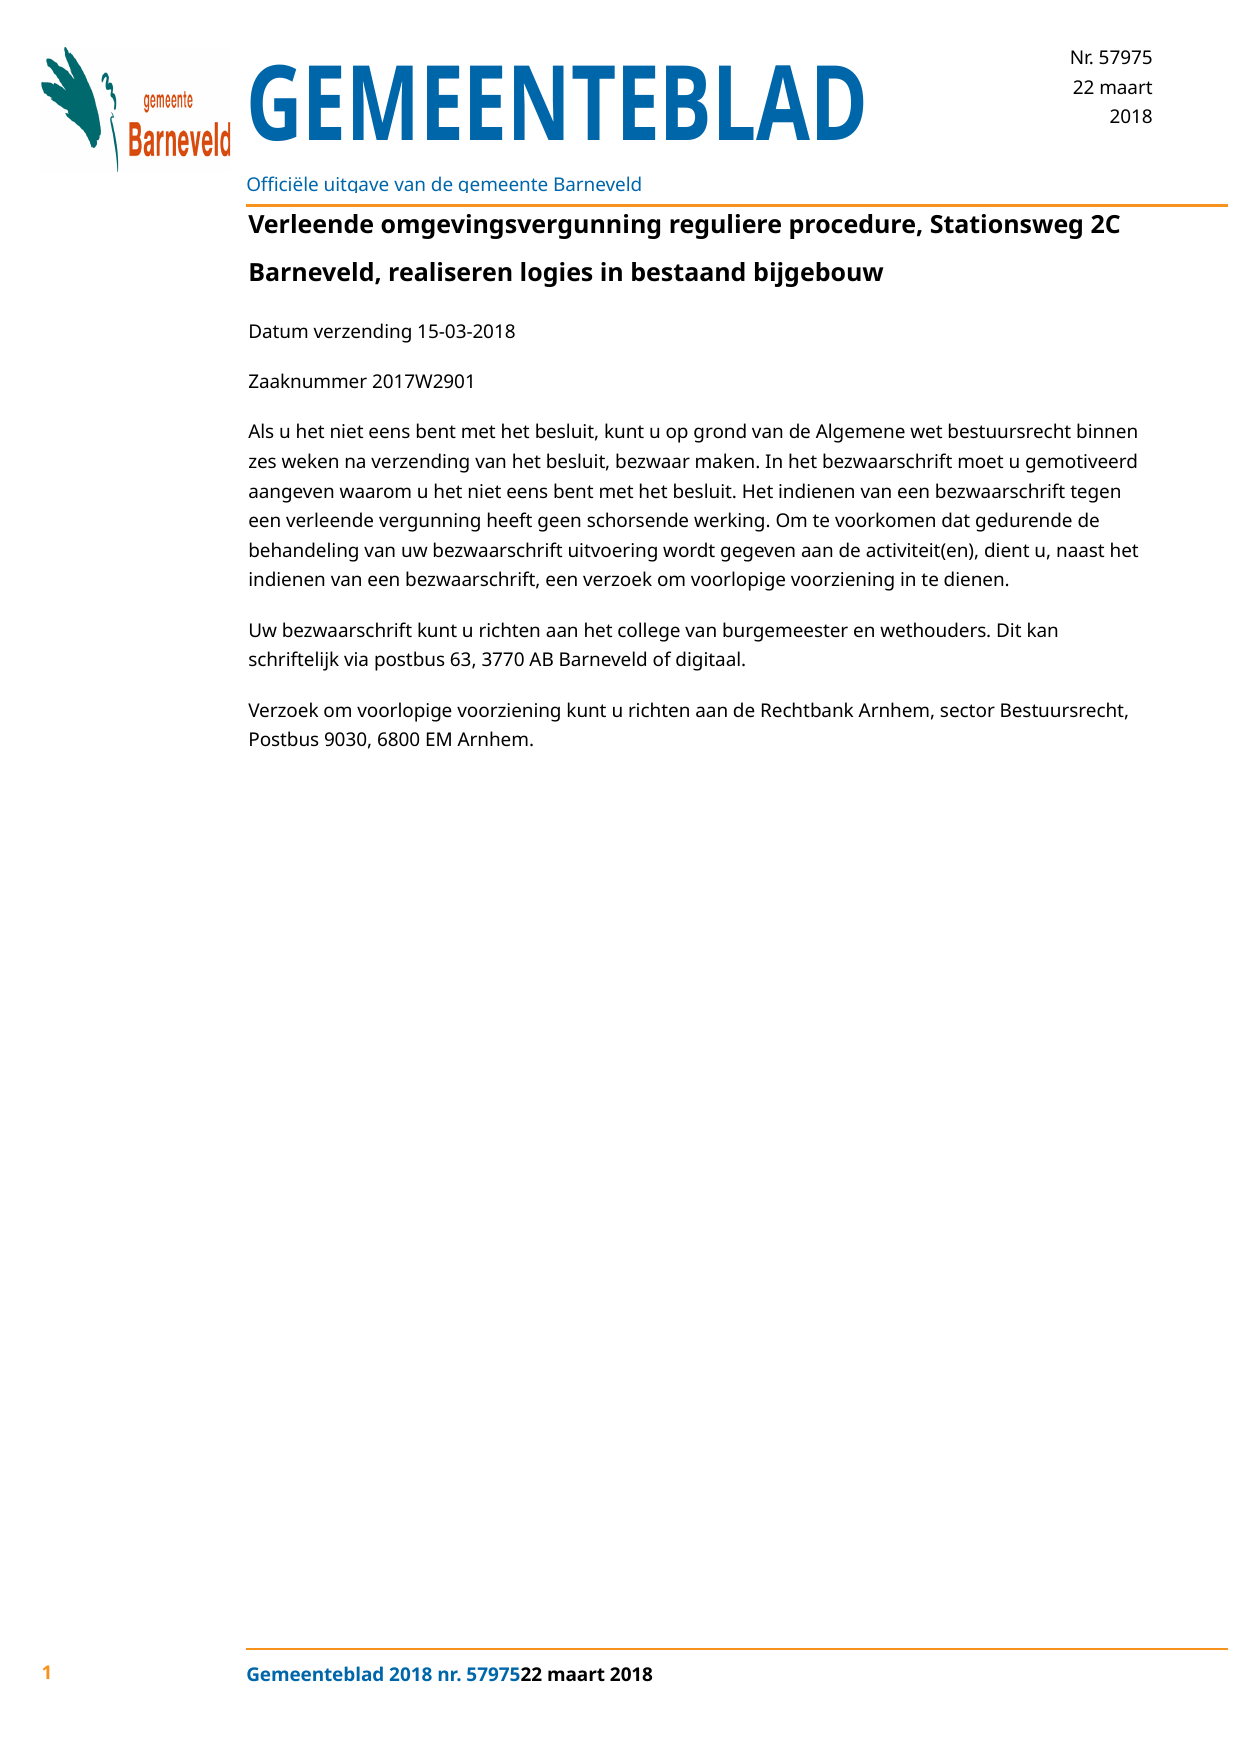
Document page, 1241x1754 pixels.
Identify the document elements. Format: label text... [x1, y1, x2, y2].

text Als u het niet eens bent met het besluit, kunt u op grond van de Algemene wet bestuursrecht binnen zes weken na verzending van het besluit, bezwaar maken. In het bezwaarschrift moet u gemotiveerd aangeven waarom u het niet eens bent met het besluit. Het indienen van een bezwaarschrift tegen een verleende vergunning heeft geen schorsende werking. Om te voorkomen dat gedurende de behandeling van uw bezwaarschrift uitvoering wordt gegeven aan de activiteit(en), dient u, naast het indienen van een bezwaarschrift, een verzoek om voorlopige voorziening in te dienen. [248, 419, 1152, 592]
text Datum verzending 15-03-2018 [248, 318, 1152, 344]
text Zaaknummer 2017W2901 [248, 368, 1152, 394]
text Verleende omgevingsvergunning reguliere procedure, Stationsweg 2C Barneveld, realiseren logies in bestaand bijgebouw [248, 207, 1152, 288]
text Verzoek om voorlopige voorziening kunt u richten aan de Rechtbank Arnhem, sector Bestuursrecht, Postbus 9030, 6800 EM Arnhem. [248, 697, 1152, 752]
picture [41, 47, 231, 172]
text Uw bezwaarschrift kunt u richten aan het college van burgemeester en wethouders. Dit kan schriftelijk via postbus 63, 3770 AB Barneveld of digitaal. [248, 617, 1152, 672]
